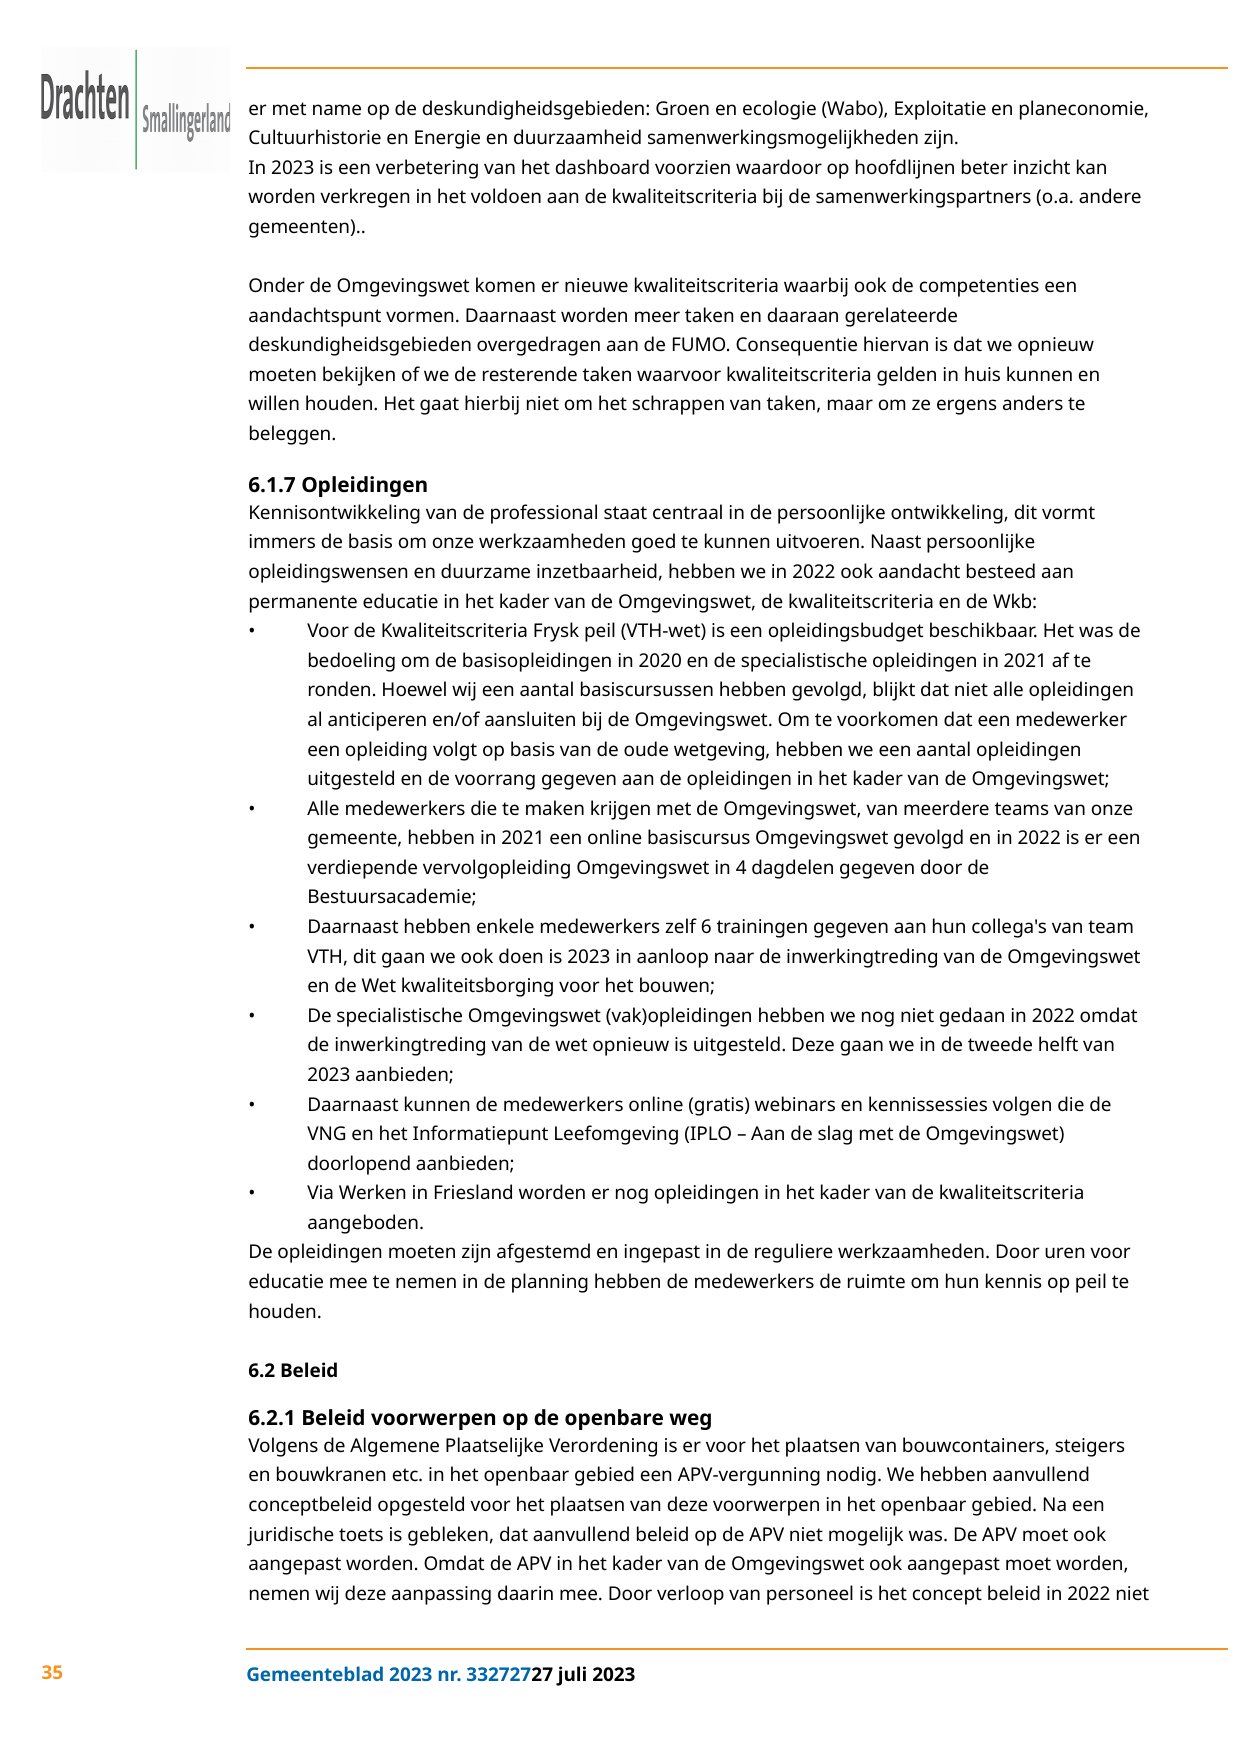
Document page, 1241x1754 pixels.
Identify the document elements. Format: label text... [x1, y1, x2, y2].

text De opleidingen moeten zijn afgestemd en ingepast in de reguliere werkzaamheden. Door uren voor educatie mee te nemen in de planning hebben de medewerkers de ruimte om hun kennis op peil te houden. [248, 1239, 1152, 1323]
list De specialistische Omgevingswet (vak)opleidingen hebben we nog niet gedaan in 2022 omdat de inwerkingtreding van de wet opnieuw is uitgesteld. Deze gaan we in de tweede helft van 2023 aanbieden; [248, 1002, 1152, 1087]
list Via Werken in Friesland worden er nog opleidingen in het kader van de kwaliteitscriteria aangeboden. [248, 1179, 1152, 1235]
list Voor de Kwaliteitscriteria Frysk peil (VTH-wet) is een opleidingsbudget beschikbaar. Het was de bedoeling om de basisopleidingen in 2020 en de specialistische opleidingen in 2021 af te ronden. Hoewel wij een aantal basiscursussen hebben gevolgd, blijkt dat niet alle opleidingen al anticiperen en/of aansluiten bij de Omgevingswet. Om te voorkomen dat een medewerker een opleiding volgt op basis van de oude wetgeving, hebben we een aantal opleidingen uitgesteld en de voorrang gegeven aan de opleidingen in het kader van de Omgevingswet; [248, 617, 1152, 791]
text Volgens de Algemene Plaatselijke Verordening is er voor het plaatsen van bouwcontainers, steigers en bouwkranen etc. in het openbaar gebied een APV-vergunning nodig. We hebben aanvullend conceptbeleid opgesteld voor het plaatsen van deze voorwerpen in het openbaar gebied. Na een juridische toets is gebleken, dat aanvullend beleid op de APV niet mogelijk was. De APV moet ook aangepast worden. Omdat de APV in het kader van de Omgevingswet ook aangepast moet worden, nemen wij deze aanpassing daarin mee. Door verloop van personeel is het concept beleid in 2022 niet [248, 1432, 1152, 1606]
text 6.2.1 Beleid voorwerpen op de openbare weg [248, 1403, 1152, 1432]
text Onder de Omgevingswet komen er nieuwe kwaliteitscriteria waarbij ook de competenties een aandachtspunt vormen. Daarnaast worden meer taken en daaraan gerelateerde deskundigheidsgebieden overgedragen aan de FUMO. Consequentie hiervan is dat we opnieuw moeten bekijken of we de resterende taken waarvoor kwaliteitscriteria gelden in huis kunnen en willen houden. Het gaat hierbij niet om het schrappen van taken, maar om ze ergens anders te beleggen. [248, 272, 1152, 446]
picture [41, 47, 231, 172]
text In 2023 is een verbetering van het dashboard voorzien waardoor op hoofdlijnen beter inzicht kan worden verkregen in het voldoen aan de kwaliteitscriteria bij de samenwerkingspartners (o.a. andere gemeenten).. [248, 154, 1152, 239]
list Daarnaast hebben enkele medewerkers zelf 6 trainingen gegeven aan hun collega's van team VTH, dit gaan we ook doen is 2023 in aanloop naar de inwerkingtreding van de Omgevingswet en de Wet kwaliteitsborging voor het bouwen; [248, 913, 1152, 998]
text Kennisontwikkeling van de professional staat centraal in de persoonlijke ontwikkeling, dit vormt immers de basis om onze werkzaamheden goed te kunnen uitvoeren. Naast persoonlijke opleidingswensen en duurzame inzetbaarheid, hebben we in 2022 ook aandacht besteed aan permanente educatie in het kader van de Omgevingswet, de kwaliteitscriteria en de Wkb: [248, 499, 1152, 613]
list Alle medewerkers die te maken krijgen met de Omgevingswet, van meerdere teams van onze gemeente, hebben in 2021 een online basiscursus Omgevingswet gevolgd en in 2022 is er een verdiepende vervolgopleiding Omgevingswet in 4 dagdelen gegeven door de Bestuursacademie; [248, 795, 1152, 909]
text 6.2 Beleid [248, 1357, 1152, 1383]
list Daarnaast kunnen de medewerkers online (gratis) webinars en kennissessies volgen die de VNG en het Informatiepunt Leefomgeving (IPLO – Aan de slag met de Omgevingswet) doorlopend aanbieden; [248, 1091, 1152, 1176]
text er met name op de deskundigheidsgebieden: Groen en ecologie (Wabo), Exploitatie en planeconomie, Cultuurhistorie en Energie en duurzaamheid samenwerkingsmogelijkheden zijn. [248, 95, 1152, 150]
text 6.1.7 Opleidingen [248, 471, 1152, 499]
